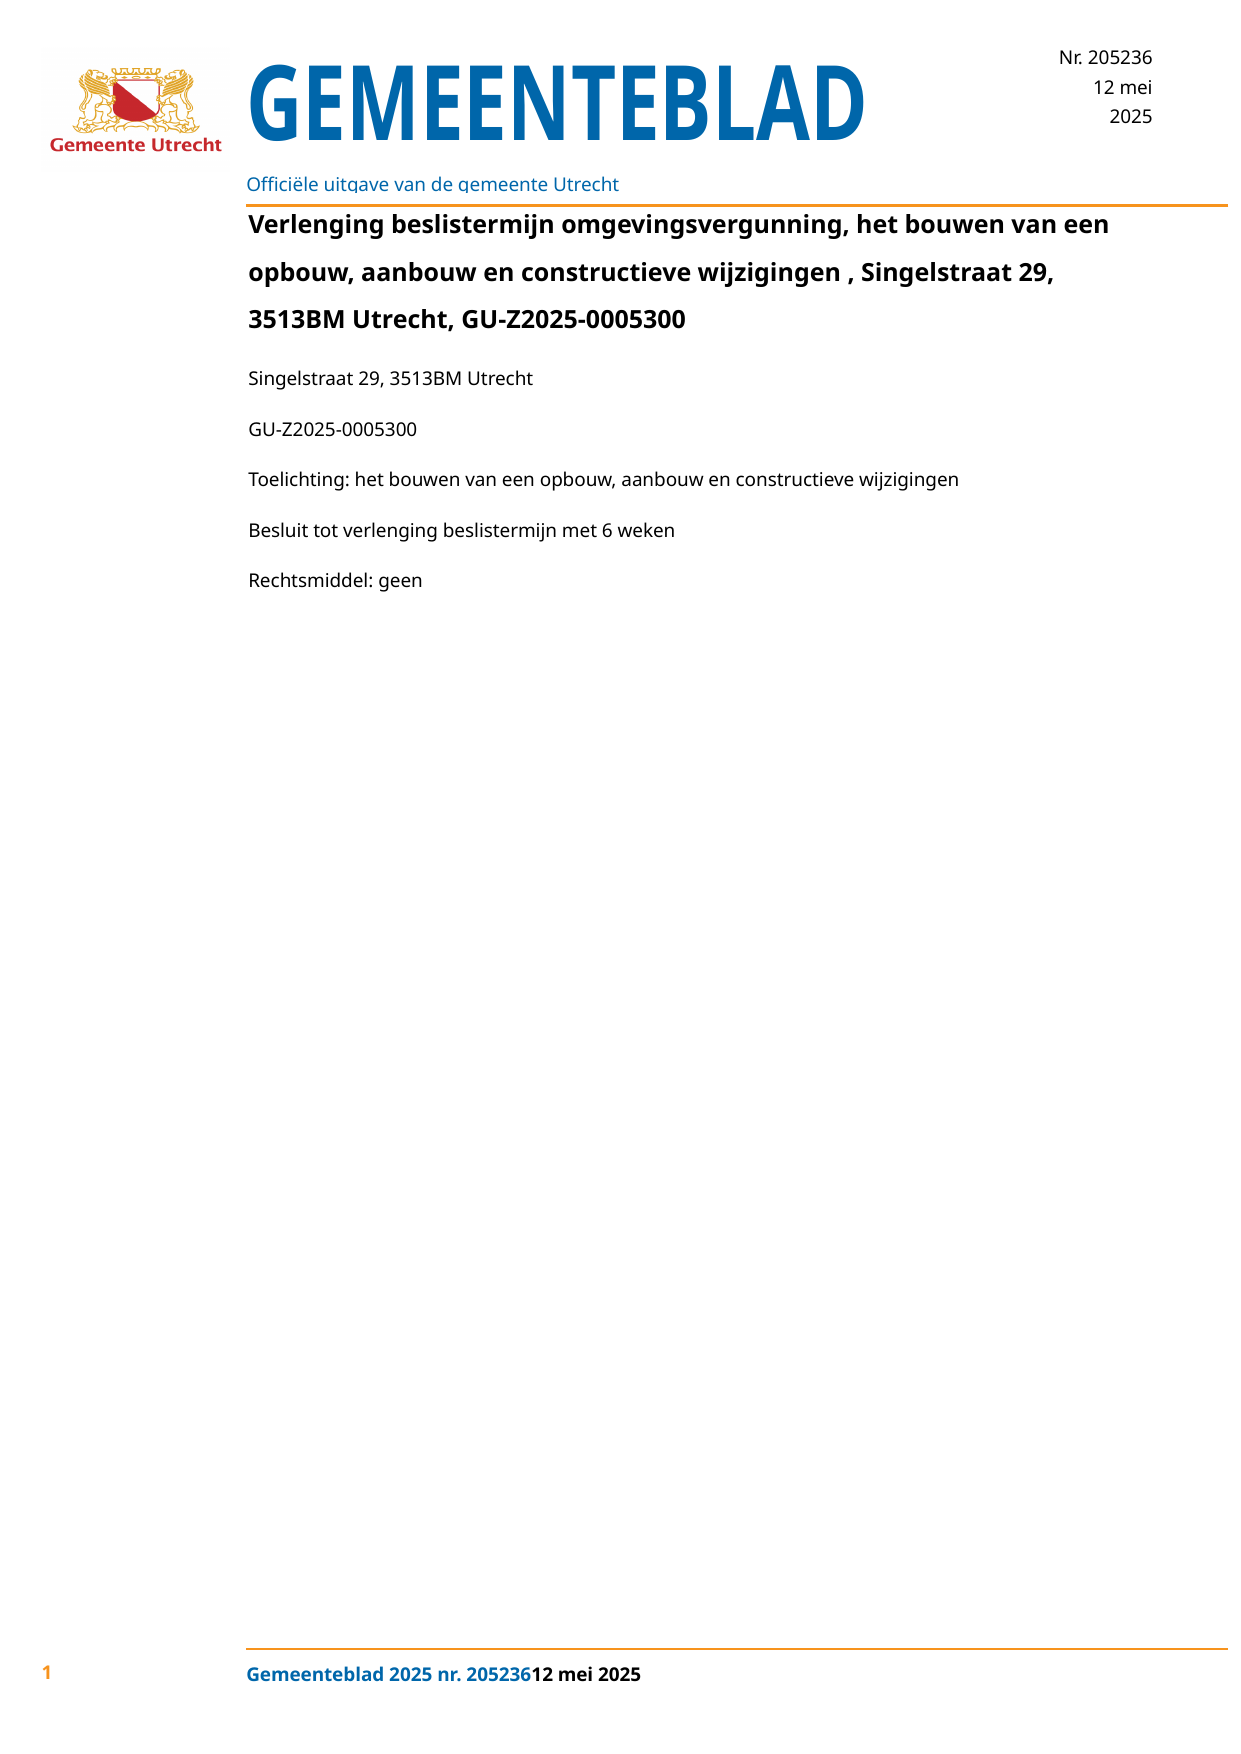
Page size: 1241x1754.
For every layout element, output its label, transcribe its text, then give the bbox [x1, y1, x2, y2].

text GU-Z2025-0005300 [248, 416, 1152, 442]
text Besluit tot verlenging beslistermijn met 6 weken [248, 517, 1152, 542]
picture [41, 47, 231, 172]
text Toelichting: het bouwen van een opbouw, aanbouw en constructieve wijzigingen [248, 466, 1152, 492]
text Singelstraat 29, 3513BM Utrecht [248, 366, 1152, 391]
text Verlenging beslistermijn omgevingsvergunning, het bouwen van een opbouw, aanbouw en constructieve wijzigingen , Singelstraat 29, 3513BM Utrecht, GU-Z2025-0005300 [248, 207, 1152, 336]
text Rechtsmiddel: geen [248, 567, 1152, 593]
